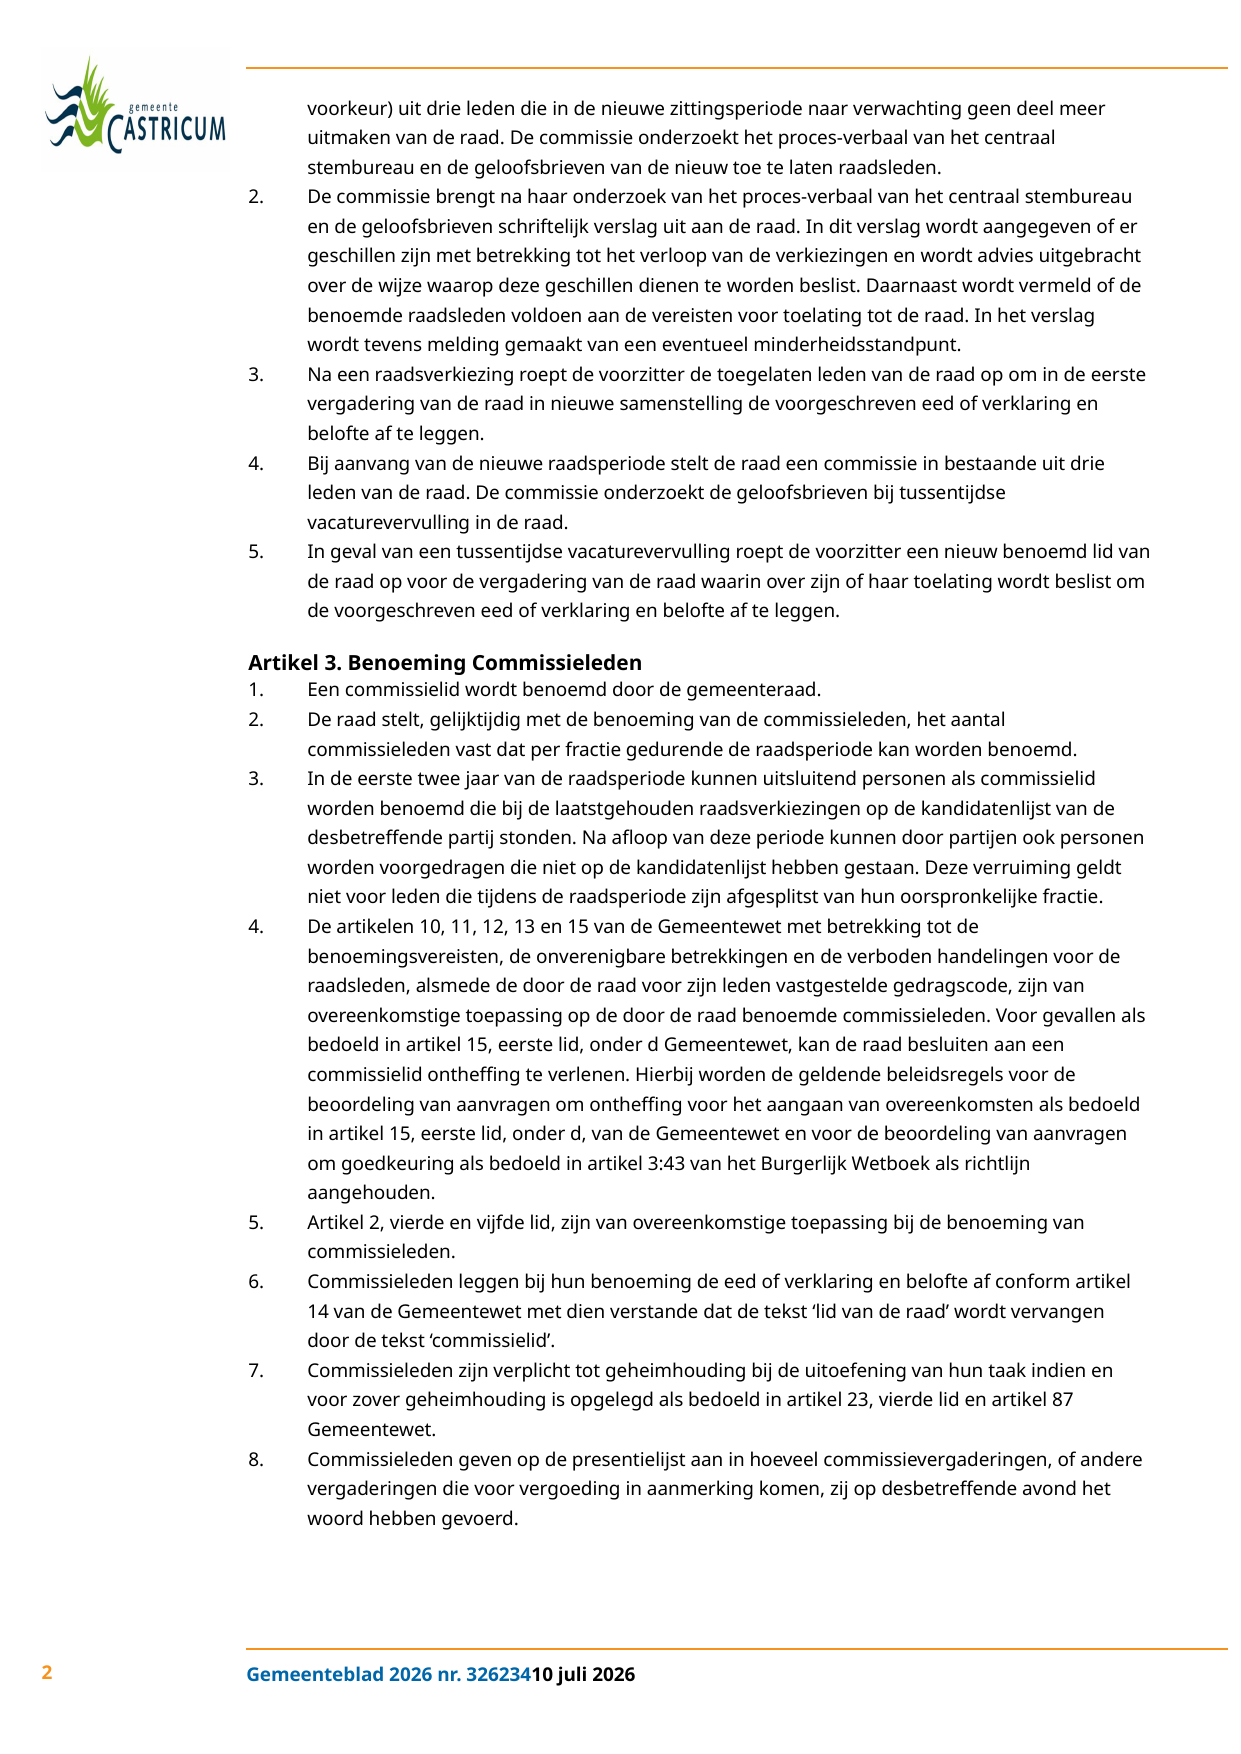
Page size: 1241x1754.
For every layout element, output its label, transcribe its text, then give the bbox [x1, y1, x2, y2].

list Na een raadsverkiezing roept de voorzitter de toegelaten leden van de raad op om in de eerste vergadering van de raad in nieuwe samenstelling de voorgeschreven eed of verklaring en belofte af te leggen. [248, 361, 1152, 446]
list Bij aanvang van de nieuwe raadsperiode stelt de raad een commissie in bestaande uit drie leden van de raad. De commissie onderzoekt de geloofsbrieven bij tussentijdse vacaturevervulling in de raad. [248, 450, 1152, 535]
list voorkeur) uit drie leden die in de nieuwe zittingsperiode naar verwachting geen deel meer uitmaken van de raad. De commissie onderzoekt het proces-verbaal van het centraal stembureau en de geloofsbrieven van de nieuw toe te laten raadsleden. [248, 95, 1152, 180]
list Commissieleden geven op de presentielijst aan in hoeveel commissievergaderingen, of andere vergaderingen die voor vergoeding in aanmerking komen, zij op desbetreffende avond het woord hebben gevoerd. [248, 1446, 1152, 1531]
list In de eerste twee jaar van de raadsperiode kunnen uitsluitend personen als commissielid worden benoemd die bij de laatstgehouden raadsverkiezingen op de kandidatenlijst van de desbetreffende partij stonden. Na afloop van deze periode kunnen door partijen ook personen worden voorgedragen die niet op de kandidatenlijst hebben gestaan. Deze verruiming geldt niet voor leden die tijdens de raadsperiode zijn afgesplitst van hun oorspronkelijke fractie. [248, 765, 1152, 909]
list In geval van een tussentijdse vacaturevervulling roept de voorzitter een nieuw benoemd lid van de raad op voor de vergadering van de raad waarin over zijn of haar toelating wordt beslist om de voorgeschreven eed of verklaring en belofte af te leggen. [248, 538, 1152, 623]
list De commissie brengt na haar onderzoek van het proces-verbaal van het centraal stembureau en de geloofsbrieven schriftelijk verslag uit aan de raad. In dit verslag wordt aangegeven of er geschillen zijn met betrekking tot het verloop van de verkiezingen en wordt advies uitgebracht over de wijze waarop deze geschillen dienen te worden beslist. Daarnaast wordt vermeld of de benoemde raadsleden voldoen aan de vereisten voor toelating tot de raad. In het verslag wordt tevens melding gemaakt van een eventueel minderheidsstandpunt. [248, 183, 1152, 357]
picture [41, 47, 231, 172]
list Commissieleden leggen bij hun benoeming de eed of verklaring en belofte af conform artikel 14 van de Gemeentewet met dien verstande dat de tekst ‘lid van de raad’ wordt vervangen door de tekst ‘commissielid’. [248, 1268, 1152, 1353]
list De artikelen 10, 11, 12, 13 en 15 van de Gemeentewet met betrekking tot de benoemingsvereisten, de onverenigbare betrekkingen en de verboden handelingen voor de raadsleden, alsmede de door de raad voor zijn leden vastgestelde gedragscode, zijn van overeenkomstige toepassing op de door de raad benoemde commissieleden. Voor gevallen als bedoeld in artikel 15, eerste lid, onder d Gemeentewet, kan de raad besluiten aan een commissielid ontheffing te verlenen. Hierbij worden de geldende beleidsregels voor de beoordeling van aanvragen om ontheffing voor het aangaan van overeenkomsten als bedoeld in artikel 15, eerste lid, onder d, van de Gemeentewet en voor de beoordeling van aanvragen om goedkeuring als bedoeld in artikel 3:43 van het Burgerlijk Wetboek als richtlijn aangehouden. [248, 913, 1152, 1205]
list Commissieleden zijn verplicht tot geheimhouding bij de uitoefening van hun taak indien en voor zover geheimhouding is opgelegd als bedoeld in artikel 23, vierde lid en artikel 87 Gemeentewet. [248, 1357, 1152, 1442]
list Een commissielid wordt benoemd door de gemeenteraad. [248, 677, 1152, 702]
list De raad stelt, gelijktijdig met de benoeming van de commissieleden, het aantal commissieleden vast dat per fractie gedurende de raadsperiode kan worden benoemd. [248, 706, 1152, 761]
text Artikel 3. Benoeming Commissieleden [248, 648, 1152, 677]
list Artikel 2, vierde en vijfde lid, zijn van overeenkomstige toepassing bij de benoeming van commissieleden. [248, 1209, 1152, 1264]
